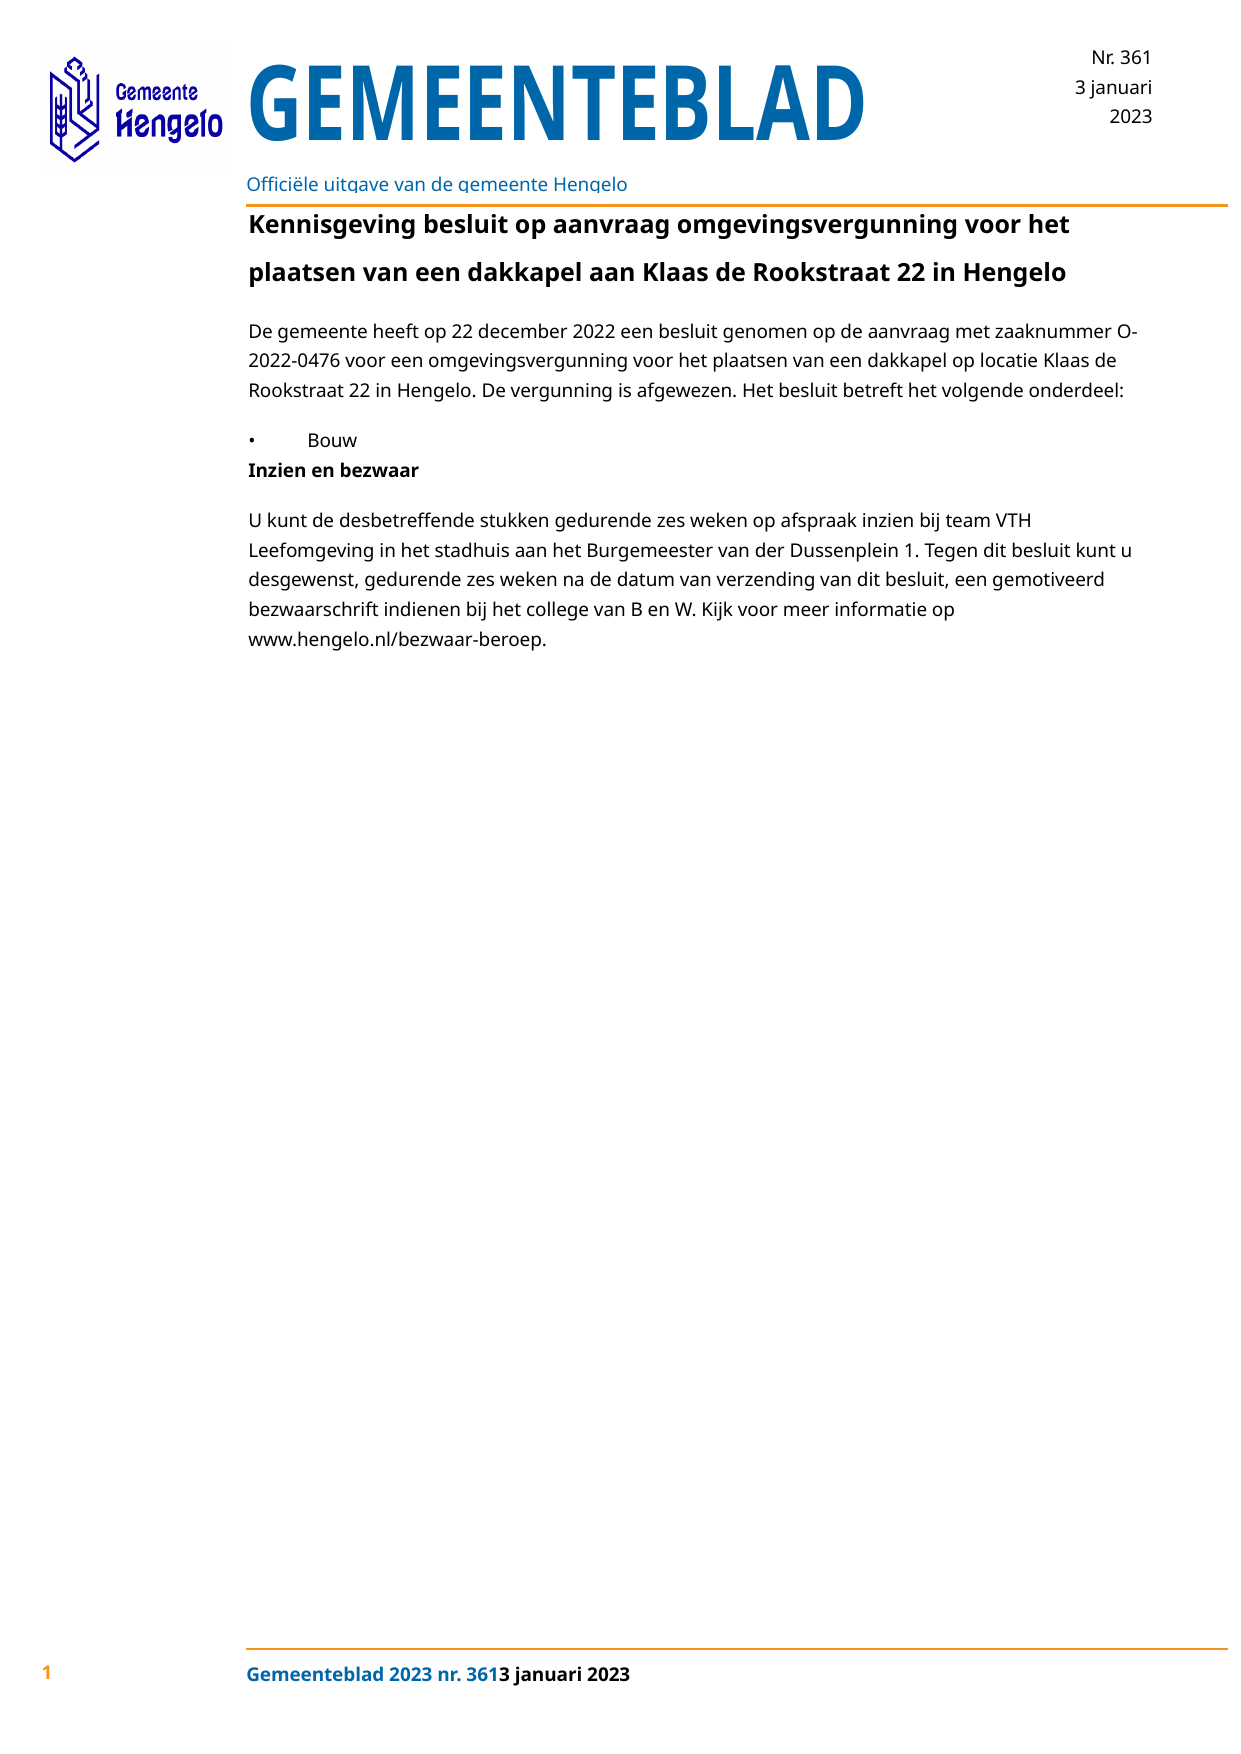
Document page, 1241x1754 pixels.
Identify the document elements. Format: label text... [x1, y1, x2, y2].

picture [41, 47, 231, 172]
text Kennisgeving besluit op aanvraag omgevingsvergunning voor het plaatsen van een dakkapel aan Klaas de Rookstraat 22 in Hengelo [248, 207, 1152, 288]
text U kunt de desbetreffende stukken gedurende zes weken op afspraak inzien bij team VTH Leefomgeving in het stadhuis aan het Burgemeester van der Dussenplein 1. Tegen dit besluit kunt u desgewenst, gedurende zes weken na de datum van verzending van dit besluit, een gemotiveerd bezwaarschrift indienen bij het college van B en W. Kijk voor meer informatie op www.hengelo.nl/bezwaar-beroep. [248, 507, 1152, 652]
list Bouw [248, 427, 1152, 453]
text De gemeente heeft op 22 december 2022 een besluit genomen op de aanvraag met zaaknummer O-2022-0476 voor een omgevingsvergunning voor het plaatsen van een dakkapel op locatie Klaas de Rookstraat 22 in Hengelo. De vergunning is afgewezen. Het besluit betreft het volgende onderdeel: [248, 318, 1152, 403]
text Inzien en bezwaar [248, 457, 1152, 483]
